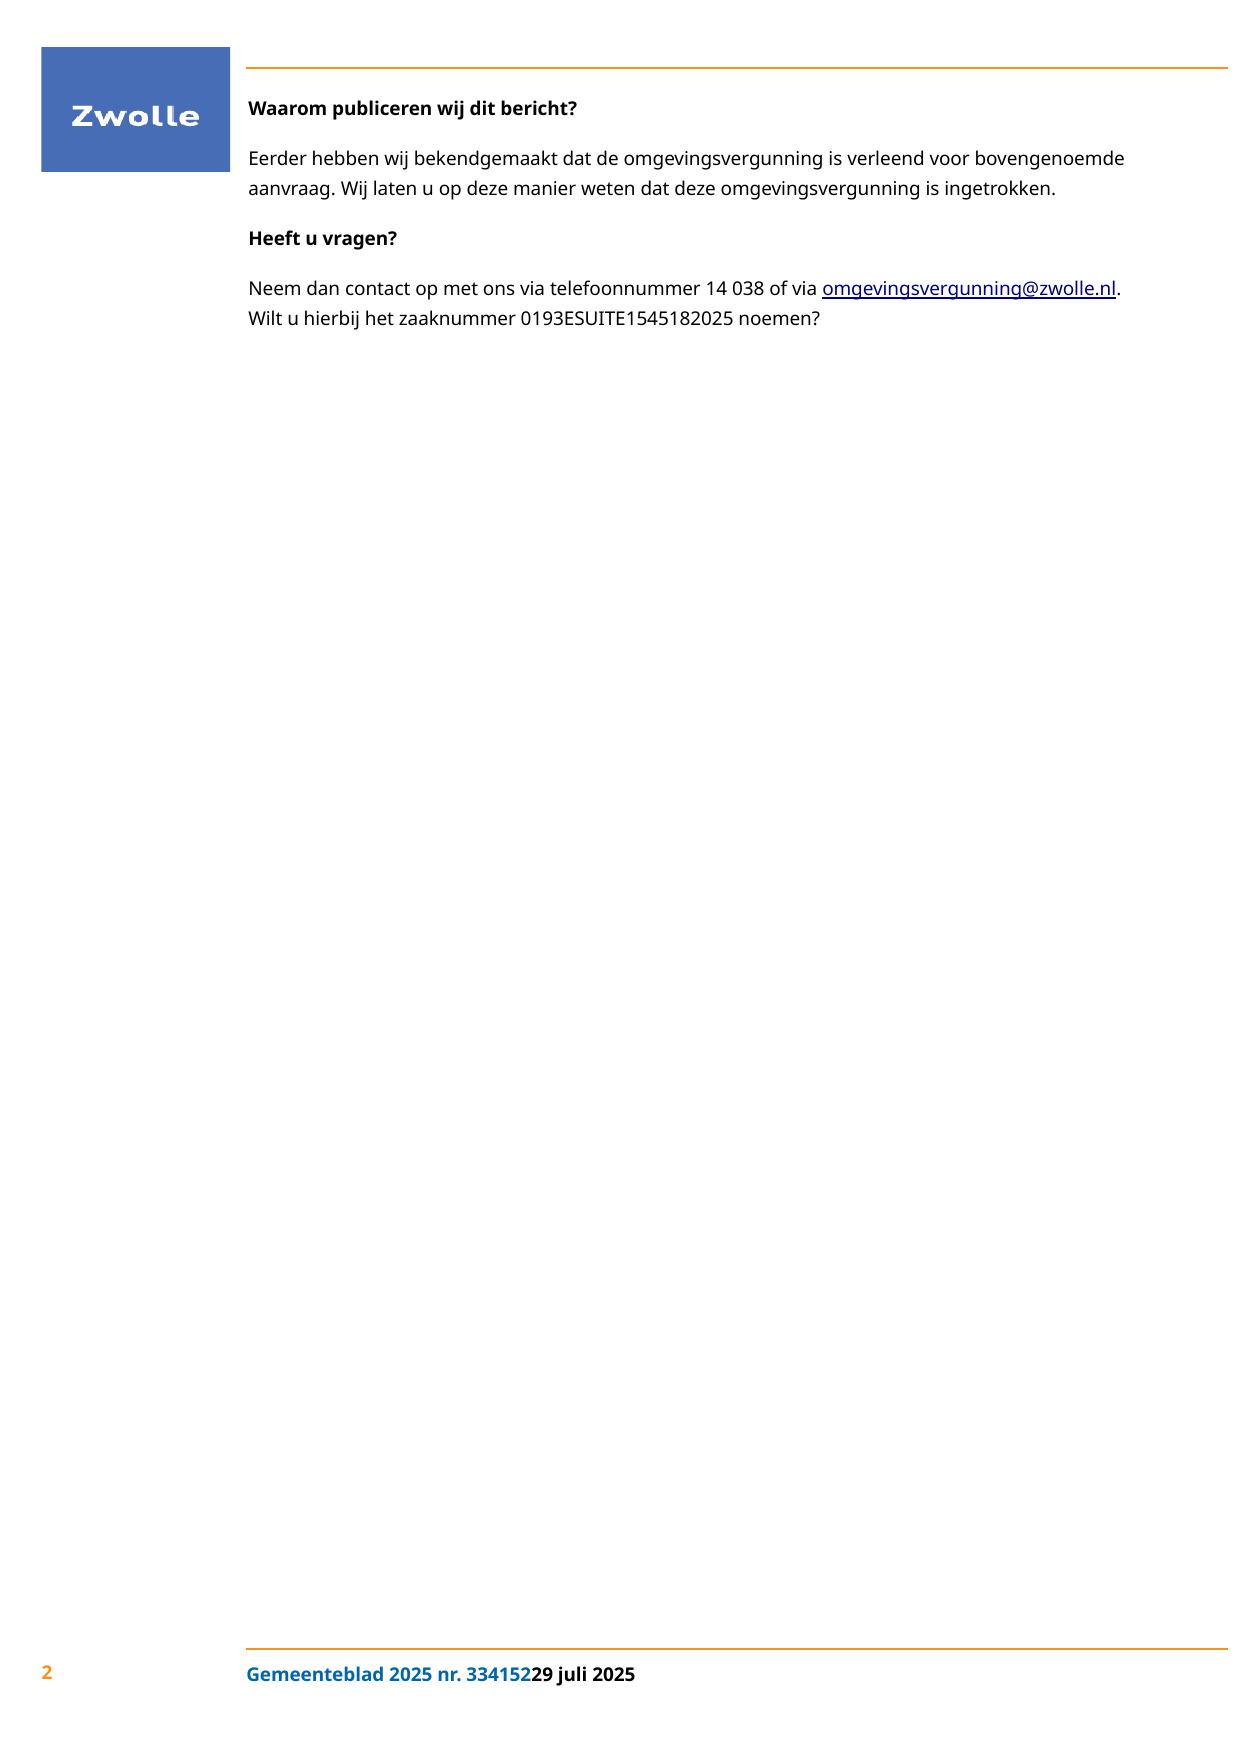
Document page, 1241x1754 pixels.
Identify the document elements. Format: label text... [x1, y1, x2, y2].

text Waarom publiceren wij dit bericht? [248, 95, 1152, 121]
text Neem dan contact op met ons via telefoonnummer 14 038 of via omgevingsvergunning@zwolle.nl. Wilt u hierbij het zaaknummer 0193ESUITE1545182025 noemen? [248, 276, 1152, 331]
text Heeft u vragen? [248, 225, 1152, 251]
picture [41, 47, 231, 172]
text Eerder hebben wij bekendgemaakt dat de omgevingsvergunning is verleend voor bovengenoemde aanvraag. Wij laten u op deze manier weten dat deze omgevingsvergunning is ingetrokken. [248, 145, 1152, 201]
